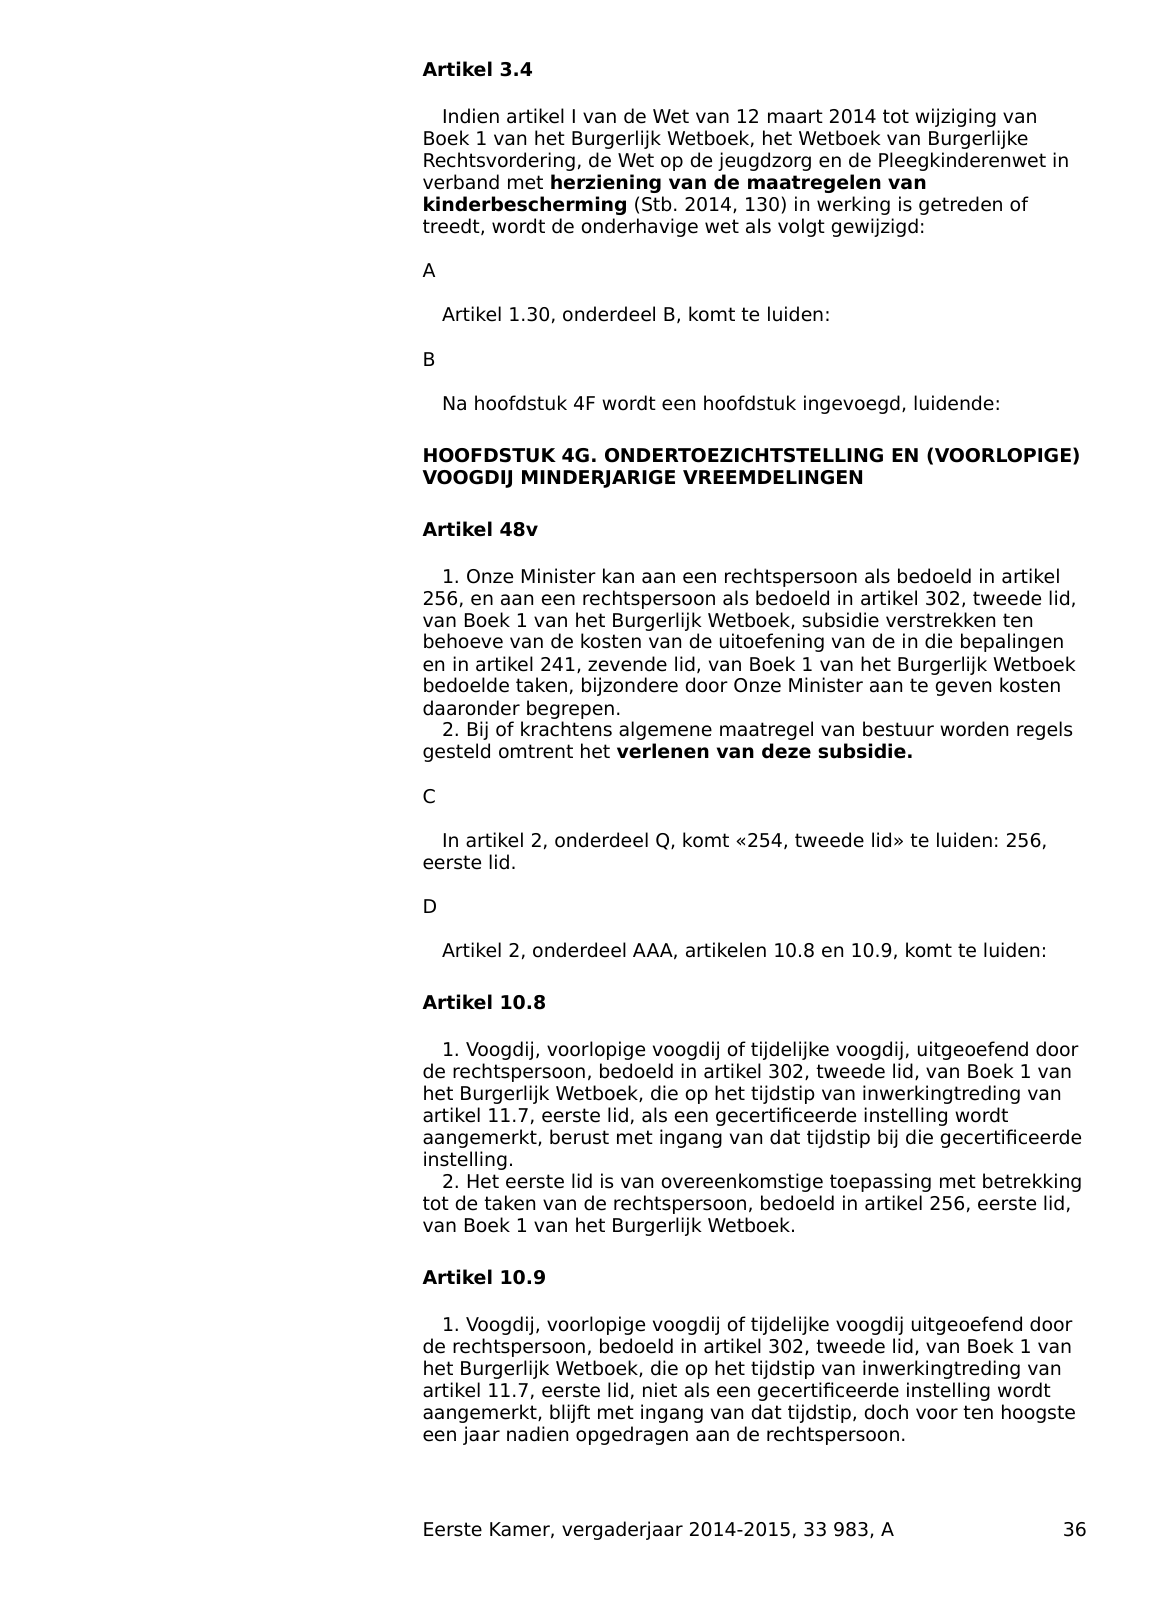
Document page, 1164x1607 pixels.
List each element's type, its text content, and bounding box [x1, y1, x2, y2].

text D [422, 896, 1087, 918]
text 1. Voogdij, voorlopige voogdij of tijdelijke voogdij uitgeoefend door de rechtspersoon, bedoeld in artikel 302, tweede lid, van Boek 1 van het Burgerlijk Wetboek, die op het tijdstip van inwerkingtreding van artikel 11.7, eerste lid, niet als een gecertificeerde instelling wordt aangemerkt, blijft met ingang van dat tijdstip, doch voor ten hoogste een jaar nadien opgedragen aan de rechtspersoon. [422, 1314, 1087, 1446]
text In artikel 2, onderdeel Q, komt «254, tweede lid» te luiden: 256, eerste lid. [422, 830, 1087, 874]
subtitle Artikel 10.9 [422, 1267, 1087, 1289]
text A [422, 260, 1087, 282]
subtitle HOOFDSTUK 4G. ONDERTOEZICHTSTELLING EN (VOORLOPIGE) VOOGDIJ MINDERJARIGE VREEMDELINGEN [422, 444, 1087, 488]
text 1. Voogdij, voorlopige voogdij of tijdelijke voogdij, uitgeoefend door de rechtspersoon, bedoeld in artikel 302, tweede lid, van Boek 1 van het Burgerlijk Wetboek, die op het tijdstip van inwerkingtreding van artikel 11.7, eerste lid, als een gecertificeerde instelling wordt aangemerkt, berust met ingang van dat tijdstip bij die gecertificeerde instelling. [422, 1039, 1087, 1171]
text Artikel 1.30, onderdeel B, komt te luiden: [422, 304, 1087, 326]
text C [422, 786, 1087, 807]
text 2. Het eerste lid is van overeenkomstige toepassing met betrekking tot de taken van de rechtspersoon, bedoeld in artikel 256, eerste lid, van Boek 1 van het Burgerlijk Wetboek. [422, 1171, 1087, 1237]
text 2. Bij of krachtens algemene maatregel van bestuur worden regels gesteld omtrent het verlenen van deze subsidie. [422, 719, 1087, 763]
subtitle Artikel 3.4 [422, 59, 1087, 81]
text Na hoofdstuk 4F wordt een hoofdstuk ingevoegd, luidende: [422, 393, 1087, 414]
text Artikel 2, onderdeel AAA, artikelen 10.8 en 10.9, komt te luiden: [422, 940, 1087, 962]
subtitle Artikel 10.8 [422, 992, 1087, 1014]
text B [422, 348, 1087, 370]
text 1. Onze Minister kan aan een rechtspersoon als bedoeld in artikel 256, en aan een rechtspersoon als bedoeld in artikel 302, tweede lid, van Boek 1 van het Burgerlijk Wetboek, subsidie verstrekken ten behoeve van de kosten van de uitoefening van de in die bepalingen en in artikel 241, zevende lid, van Boek 1 van het Burgerlijk Wetboek bedoelde taken, bijzondere door Onze Minister aan te geven kosten daaronder begrepen. [422, 566, 1087, 719]
subtitle Artikel 48v [422, 518, 1087, 541]
text Indien artikel I van de Wet van 12 maart 2014 tot wijziging van Boek 1 van het Burgerlijk Wetboek, het Wetboek van Burgerlijke Rechtsvordering, de Wet op de jeugdzorg en de Pleegkinderenwet in verband met herziening van de maatregelen van kinderbescherming (Stb. 2014, 130) in werking is getreden of treedt, wordt de onderhavige wet als volgt gewijzigd: [422, 106, 1087, 238]
